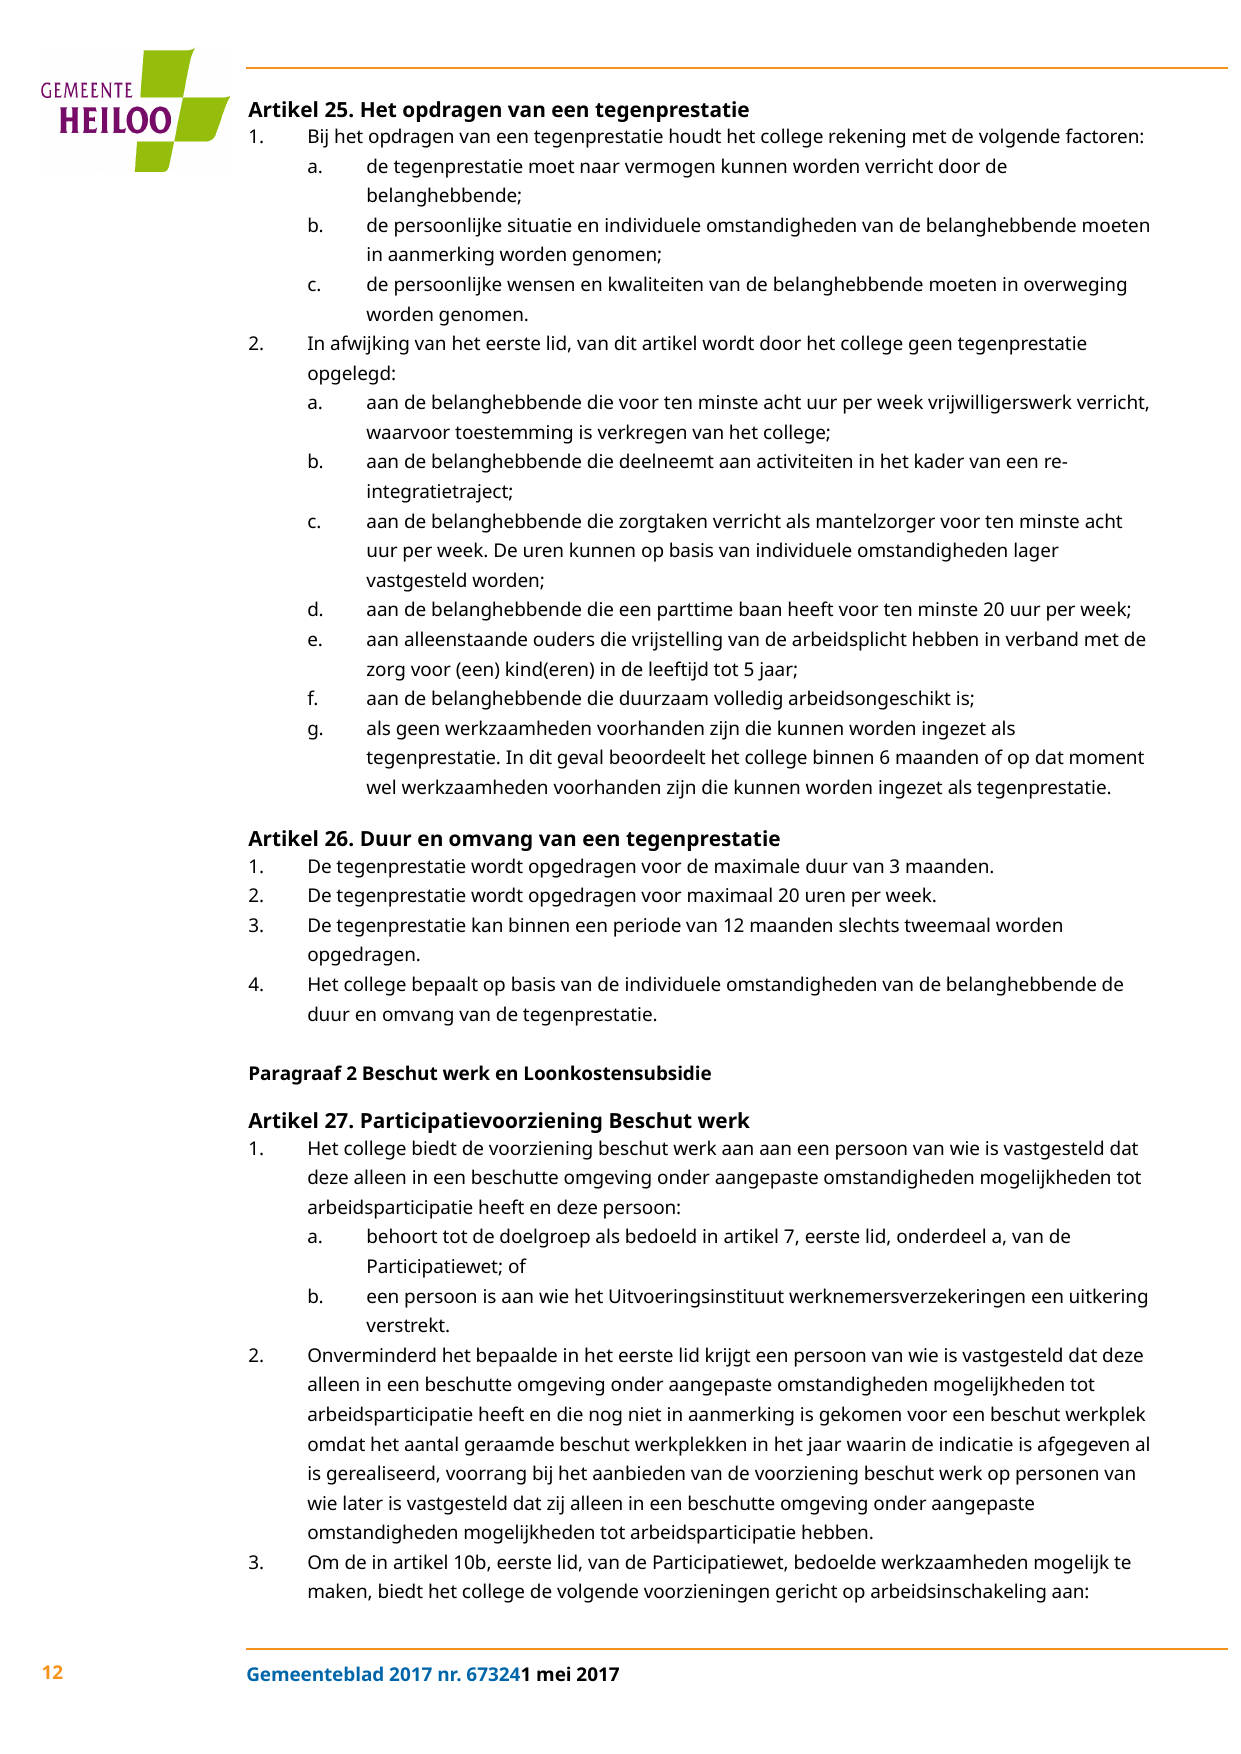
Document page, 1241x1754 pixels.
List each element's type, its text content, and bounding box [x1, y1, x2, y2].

list De tegenprestatie wordt opgedragen voor maximaal 20 uren per week. [248, 882, 1152, 908]
list Het college biedt de voorziening beschut werk aan aan een persoon van wie is vastgesteld dat deze alleen in een beschutte omgeving onder aangepaste omstandigheden mogelijkheden tot arbeidsparticipatie heeft en deze persoon: [248, 1135, 1152, 1220]
list de persoonlijke wensen en kwaliteiten van de belanghebbende moeten in overweging worden genomen. [307, 271, 1152, 326]
list De tegenprestatie wordt opgedragen voor de maximale duur van 3 maanden. [248, 853, 1152, 879]
list de tegenprestatie moet naar vermogen kunnen worden verricht door de belanghebbende; [307, 153, 1152, 208]
list aan de belanghebbende die deelneemt aan activiteiten in het kader van een re-integratietraject; [307, 449, 1152, 504]
text Artikel 27. Participatievoorziening Beschut werk [248, 1107, 1152, 1135]
list aan de belanghebbende die duurzaam volledig arbeidsongeschikt is; [307, 685, 1152, 711]
list een persoon is aan wie het Uitvoeringsinstituut werknemersverzekeringen een uitkering verstrekt. [307, 1283, 1152, 1338]
text Paragraaf 2 Beschut werk en Loonkostensubsidie [248, 1060, 1152, 1086]
list In afwijking van het eerste lid, van dit artikel wordt door het college geen tegenprestatie opgelegd: [248, 330, 1152, 386]
list Onverminderd het bepaalde in het eerste lid krijgt een persoon van wie is vastgesteld dat deze alleen in een beschutte omgeving onder aangepaste omstandigheden mogelijkheden tot arbeidsparticipatie heeft en die nog niet in aanmerking is gekomen voor een beschut werkplek omdat het aantal geraamde beschut werkplekken in het jaar waarin de indicatie is afgegeven al is gerealiseerd, voorrang bij het aanbieden van de voorziening beschut werk op personen van wie later is vastgesteld dat zij alleen in een beschutte omgeving onder aangepaste omstandigheden mogelijkheden tot arbeidsparticipatie hebben. [248, 1342, 1152, 1545]
list De tegenprestatie kan binnen een periode van 12 maanden slechts tweemaal worden opgedragen. [248, 912, 1152, 967]
list aan de belanghebbende die een parttime baan heeft voor ten minste 20 uur per week; [307, 597, 1152, 622]
list aan alleenstaande ouders die vrijstelling van de arbeidsplicht hebben in verband met de zorg voor (een) kind(eren) in de leeftijd tot 5 jaar; [307, 626, 1152, 681]
text Artikel 26. Duur en omvang van een tegenprestatie [248, 824, 1152, 853]
list Het college bepaalt op basis van de individuele omstandigheden van de belanghebbende de duur en omvang van de tegenprestatie. [248, 971, 1152, 1027]
list Om de in artikel 10b, eerste lid, van de Participatiewet, bedoelde werkzaamheden mogelijk te maken, biedt het college de volgende voorzieningen gericht op arbeidsinschakeling aan: [248, 1549, 1152, 1604]
list Bij het opdragen van een tegenprestatie houdt het college rekening met de volgende factoren: [248, 123, 1152, 149]
list aan de belanghebbende die voor ten minste acht uur per week vrijwilligerswerk verricht, waarvoor toestemming is verkregen van het college; [307, 389, 1152, 445]
list de persoonlijke situatie en individuele omstandigheden van de belanghebbende moeten in aanmerking worden genomen; [307, 212, 1152, 267]
picture [41, 47, 231, 172]
list als geen werkzaamheden voorhanden zijn die kunnen worden ingezet als tegenprestatie. In dit geval beoordeelt het college binnen 6 maanden of op dat moment wel werkzaamheden voorhanden zijn die kunnen worden ingezet als tegenprestatie. [307, 715, 1152, 800]
list aan de belanghebbende die zorgtaken verricht als mantelzorger voor ten minste acht uur per week. De uren kunnen op basis van individuele omstandigheden lager vastgesteld worden; [307, 508, 1152, 593]
text Artikel 25. Het opdragen van een tegenprestatie [248, 95, 1152, 123]
list behoort tot de doelgroep als bedoeld in artikel 7, eerste lid, onderdeel a, van de Participatiewet; of [307, 1224, 1152, 1279]
